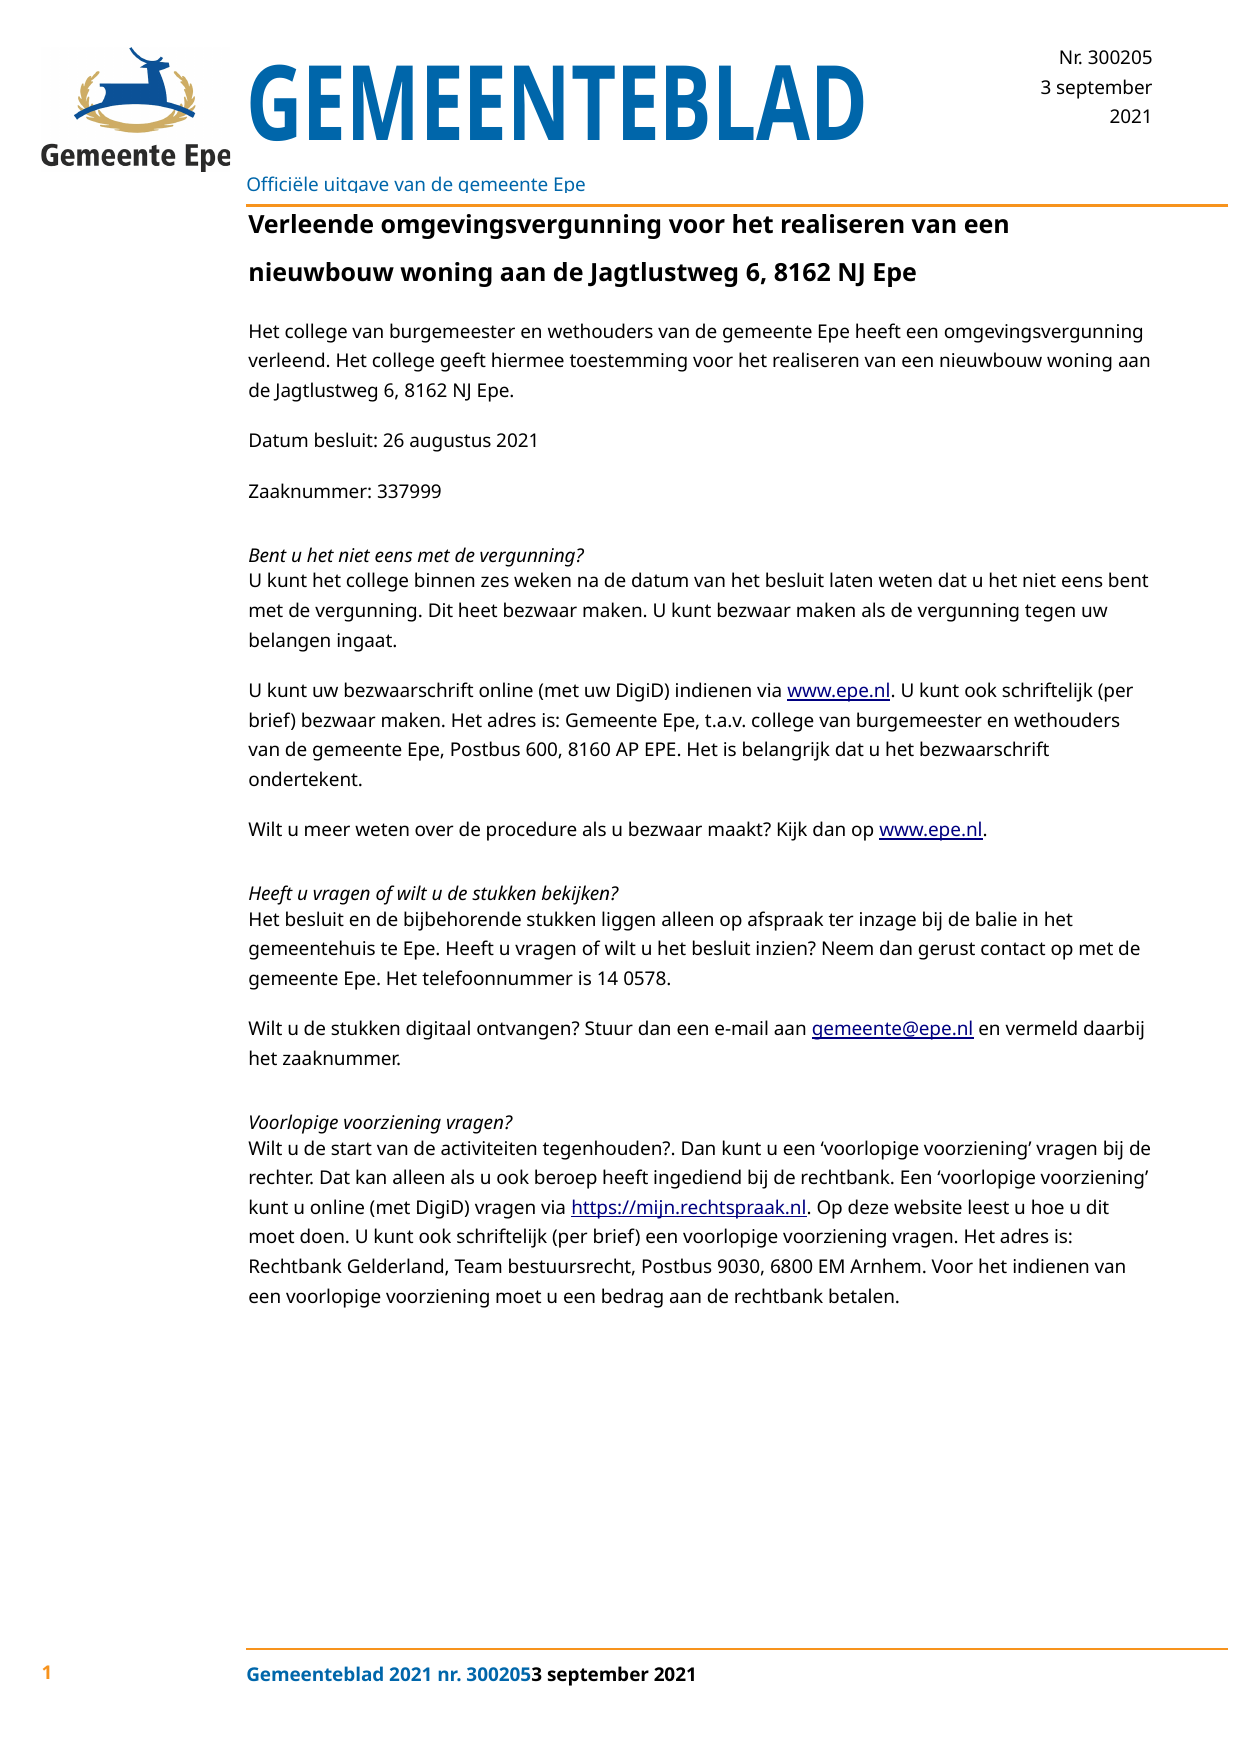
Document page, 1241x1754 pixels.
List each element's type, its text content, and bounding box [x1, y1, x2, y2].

text Wilt u de start van de activiteiten tegenhouden?. Dan kunt u een ‘voorlopige voorziening’ vragen bij de rechter. Dat kan alleen als u ook beroep heeft ingediend bij de rechtbank. Een ‘voorlopige voorziening’ kunt u online (met DigiD) vragen via https://mijn.rechtspraak.nl. Op deze website leest u hoe u dit moet doen. U kunt ook schriftelijk (per brief) een voorlopige voorziening vragen. Het adres is: Rechtbank Gelderland, Team bestuursrecht, Postbus 9030, 6800 EM Arnhem. Voor het indienen van een voorlopige voorziening moet u een bedrag aan de rechtbank betalen. [248, 1135, 1152, 1308]
text Wilt u meer weten over de procedure als u bezwaar maakt? Kijk dan op www.epe.nl. [248, 816, 1152, 842]
picture [41, 47, 231, 172]
text Het college van burgemeester en wethouders van de gemeente Epe heeft een omgevingsvergunning verleend. Het college geeft hiermee toestemming voor het realiseren van een nieuwbouw woning aan de Jagtlustweg 6, 8162 NJ Epe. [248, 318, 1152, 403]
text Heeft u vragen of wilt u de stukken bekijken? [248, 880, 1152, 906]
text Wilt u de stukken digitaal ontvangen? Stuur dan een e-mail aan gemeente@epe.nl en vermeld daarbij het zaaknummer. [248, 1016, 1152, 1071]
text U kunt het college binnen zes weken na de datum van het besluit laten weten dat u het niet eens bent met de vergunning. Dit heet bezwaar maken. U kunt bezwaar maken als de vergunning tegen uw belangen ingaat. [248, 568, 1152, 652]
text Verleende omgevingsvergunning voor het realiseren van een nieuwbouw woning aan de Jagtlustweg 6, 8162 NJ Epe [248, 207, 1152, 288]
text Voorlopige voorziening vragen? [248, 1109, 1152, 1135]
text Zaaknummer: 337999 [248, 478, 1152, 504]
text Bent u het niet eens met de vergunning? [248, 542, 1152, 568]
text Het besluit en de bijbehorende stukken liggen alleen op afspraak ter inzage bij de balie in het gemeentehuis te Epe. Heeft u vragen of wilt u het besluit inzien? Neem dan gerust contact op met de gemeente Epe. Het telefoonnummer is 14 0578. [248, 906, 1152, 991]
text U kunt uw bezwaarschrift online (met uw DigiD) indienen via www.epe.nl. U kunt ook schriftelijk (per brief) bezwaar maken. Het adres is: Gemeente Epe, t.a.v. college van burgemeester en wethouders van de gemeente Epe, Postbus 600, 8160 AP EPE. Het is belangrijk dat u het bezwaarschrift ondertekent. [248, 677, 1152, 792]
text Datum besluit: 26 augustus 2021 [248, 427, 1152, 453]
